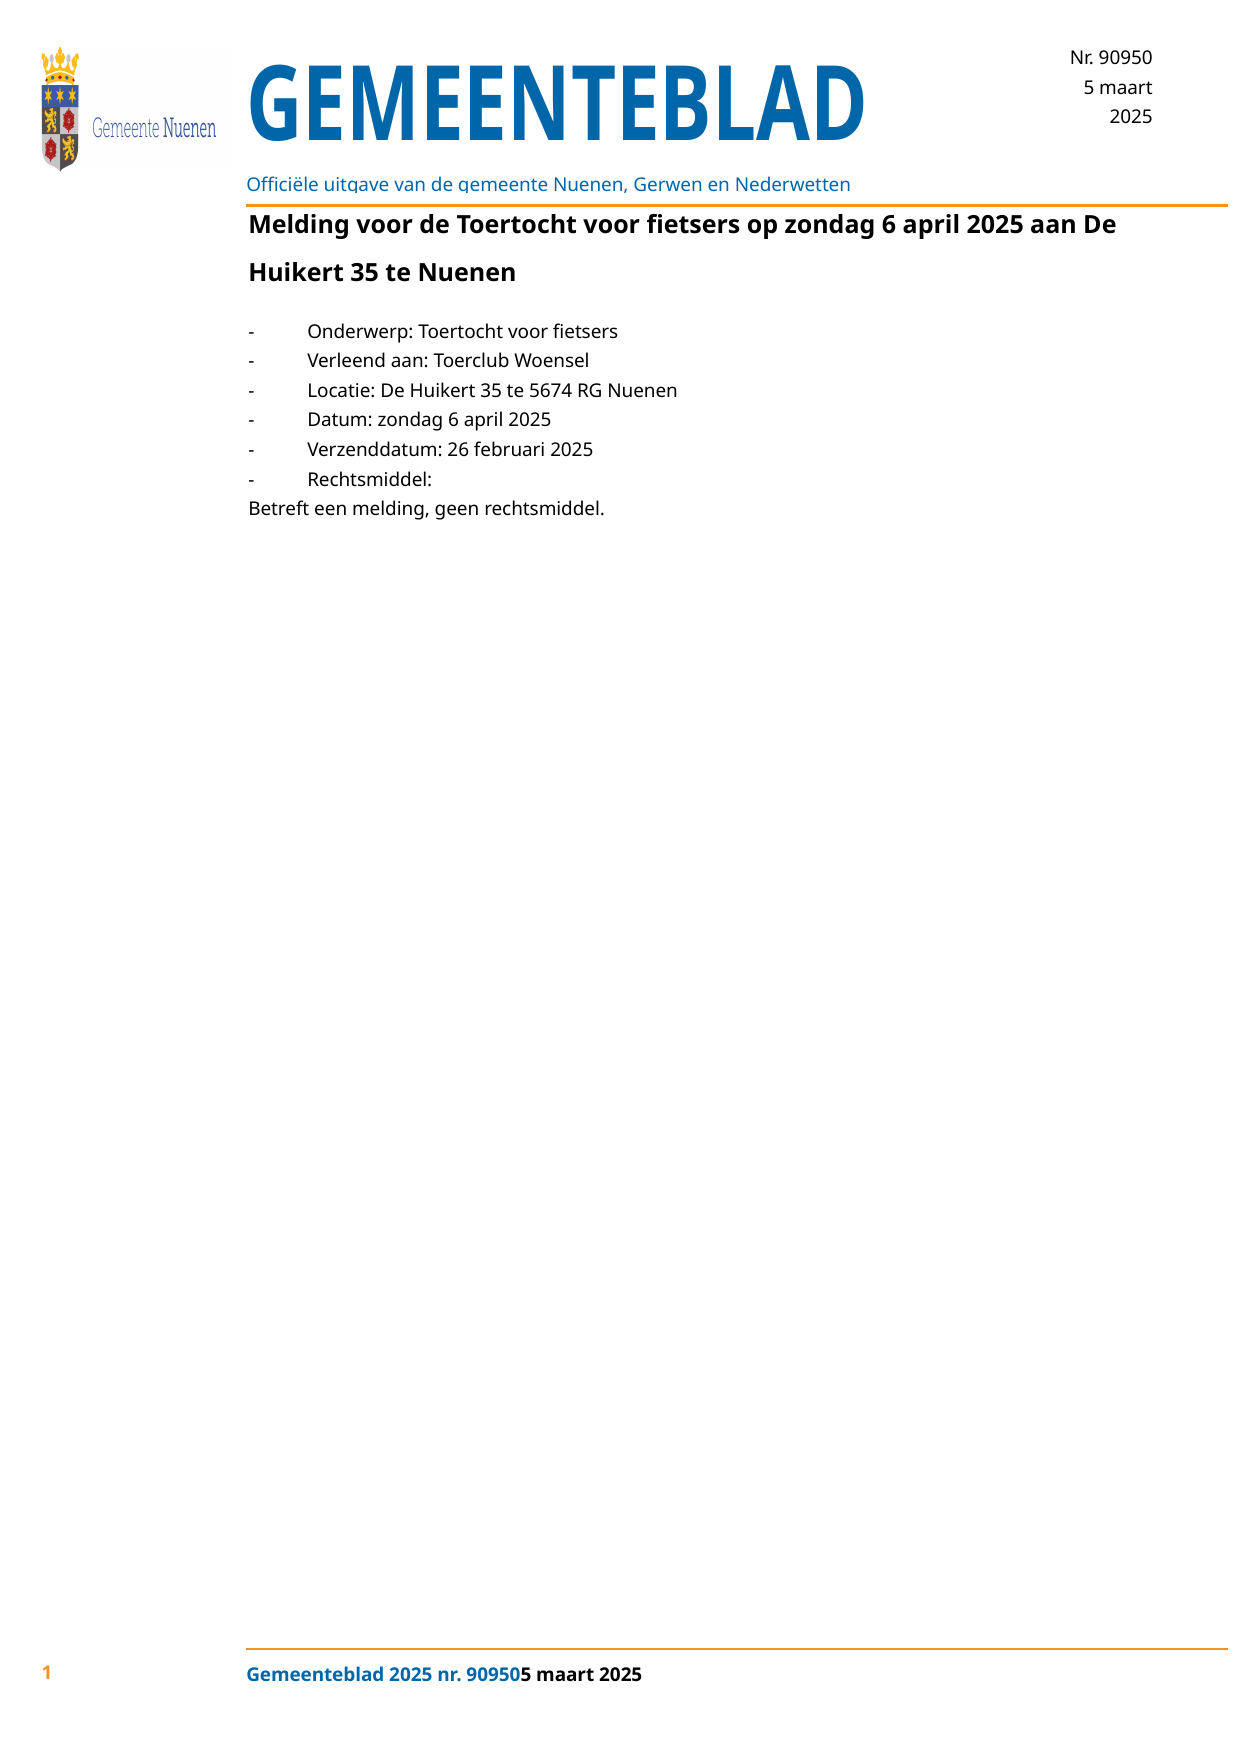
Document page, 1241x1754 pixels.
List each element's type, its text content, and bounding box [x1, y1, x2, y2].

list Onderwerp: Toertocht voor fietsers [248, 318, 1152, 344]
list Verzenddatum: 26 februari 2025 [248, 436, 1152, 462]
list Rechtsmiddel: [248, 466, 1152, 492]
text Betreft een melding, geen rechtsmiddel. [248, 495, 1152, 521]
picture [41, 47, 231, 172]
list Verleend aan: Toerclub Woensel [248, 347, 1152, 373]
list Locatie: De Huikert 35 te 5674 RG Nuenen [248, 377, 1152, 403]
text Melding voor de Toertocht voor fietsers op zondag 6 april 2025 aan De Huikert 35 te Nuenen [248, 207, 1152, 288]
list Datum: zondag 6 april 2025 [248, 407, 1152, 432]
